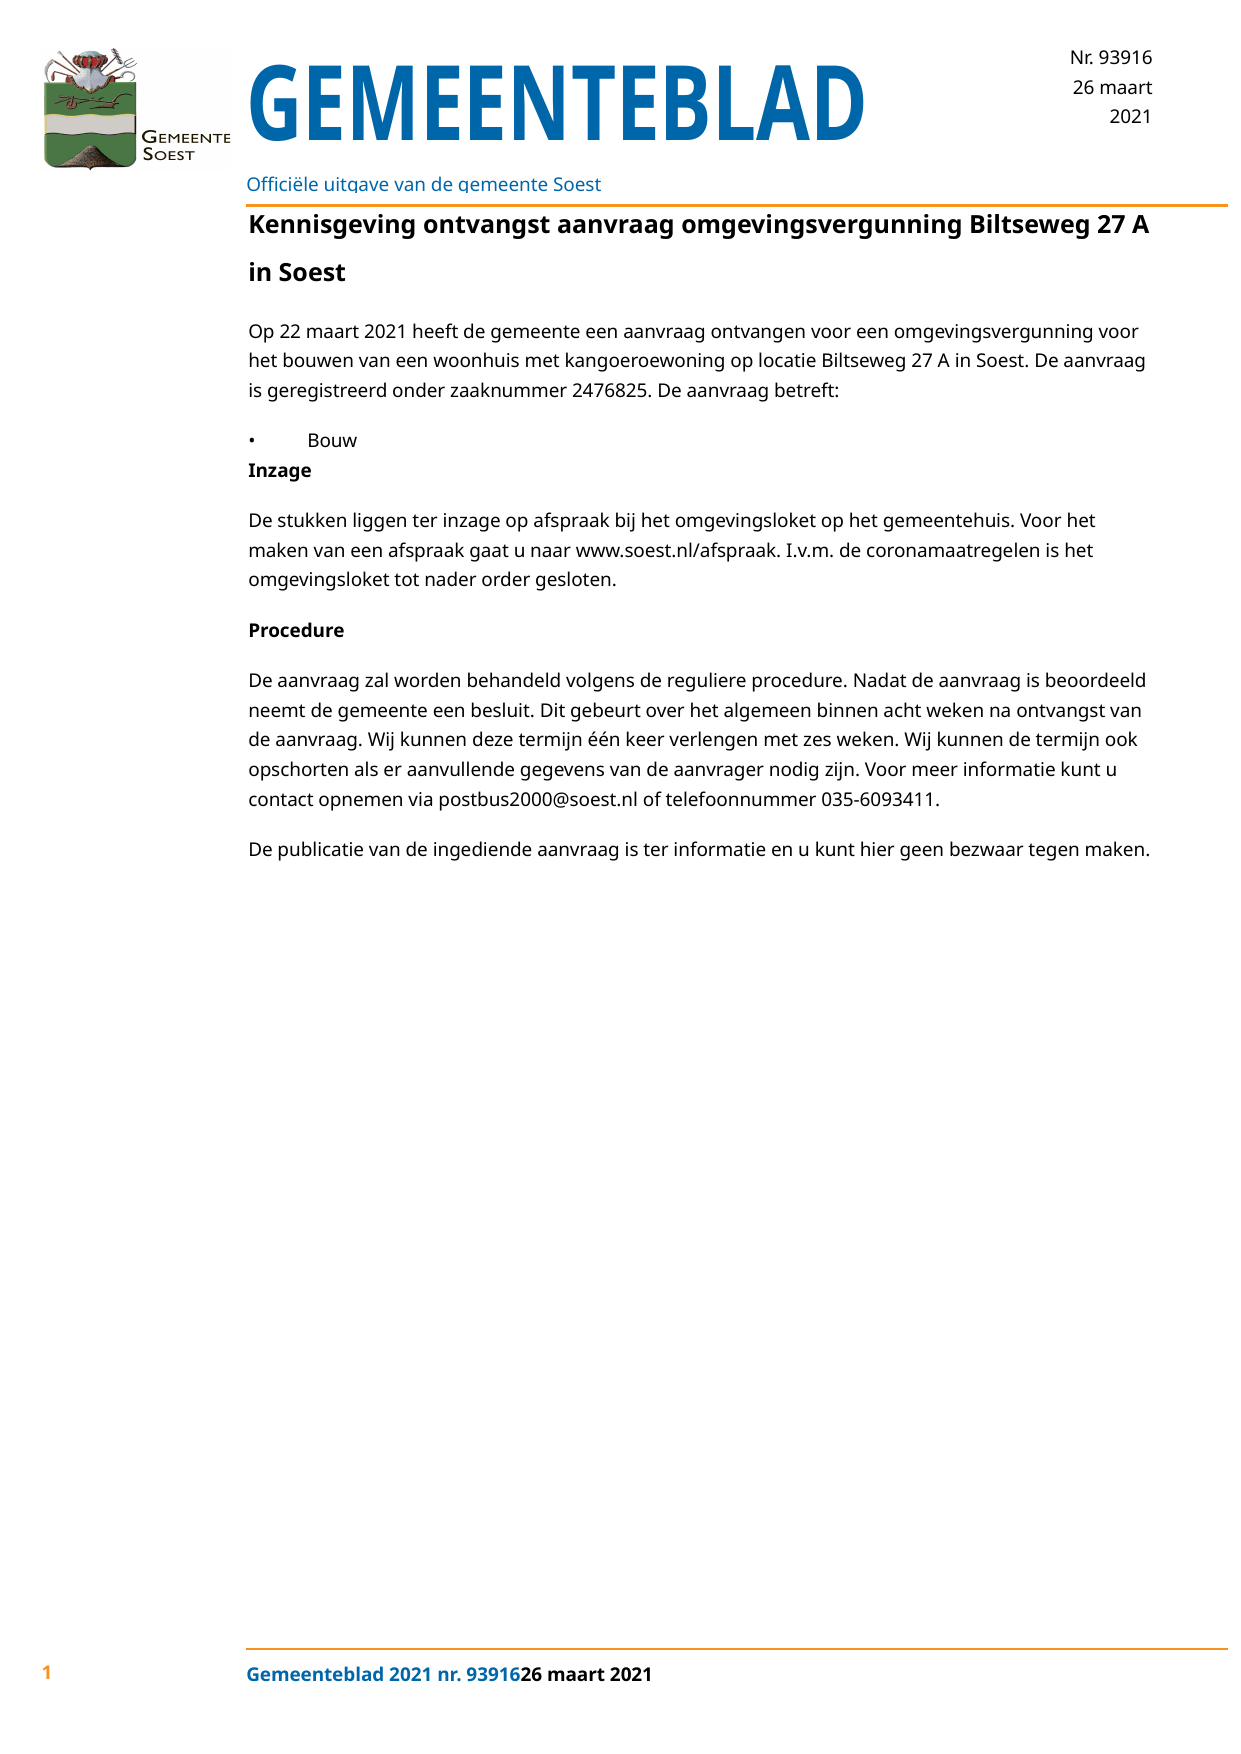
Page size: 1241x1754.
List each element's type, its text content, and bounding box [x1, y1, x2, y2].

list Bouw [248, 427, 1152, 453]
text Inzage [248, 457, 1152, 483]
text De stukken liggen ter inzage op afspraak bij het omgevingsloket op het gemeentehuis. Voor het maken van een afspraak gaat u naar www.soest.nl/afspraak. I.v.m. de coronamaatregelen is het omgevingsloket tot nader order gesloten. [248, 507, 1152, 592]
text Op 22 maart 2021 heeft de gemeente een aanvraag ontvangen voor een omgevingsvergunning voor het bouwen van een woonhuis met kangoeroewoning op locatie Biltseweg 27 A in Soest. De aanvraag is geregistreerd onder zaaknummer 2476825. De aanvraag betreft: [248, 318, 1152, 403]
picture [41, 47, 231, 172]
text Kennisgeving ontvangst aanvraag omgevingsvergunning Biltseweg 27 A in Soest [248, 207, 1152, 288]
text Procedure [248, 617, 1152, 643]
text De publicatie van de ingediende aanvraag is ter informatie en u kunt hier geen bezwaar tegen maken. [248, 836, 1152, 862]
text De aanvraag zal worden behandeld volgens de reguliere procedure. Nadat de aanvraag is beoordeeld neemt de gemeente een besluit. Dit gebeurt over het algemeen binnen acht weken na ontvangst van de aanvraag. Wij kunnen deze termijn één keer verlengen met zes weken. Wij kunnen de termijn ook opschorten als er aanvullende gegevens van de aanvrager nodig zijn. Voor meer informatie kunt u contact opnemen via postbus2000@soest.nl of telefoonnummer 035-6093411. [248, 667, 1152, 812]
